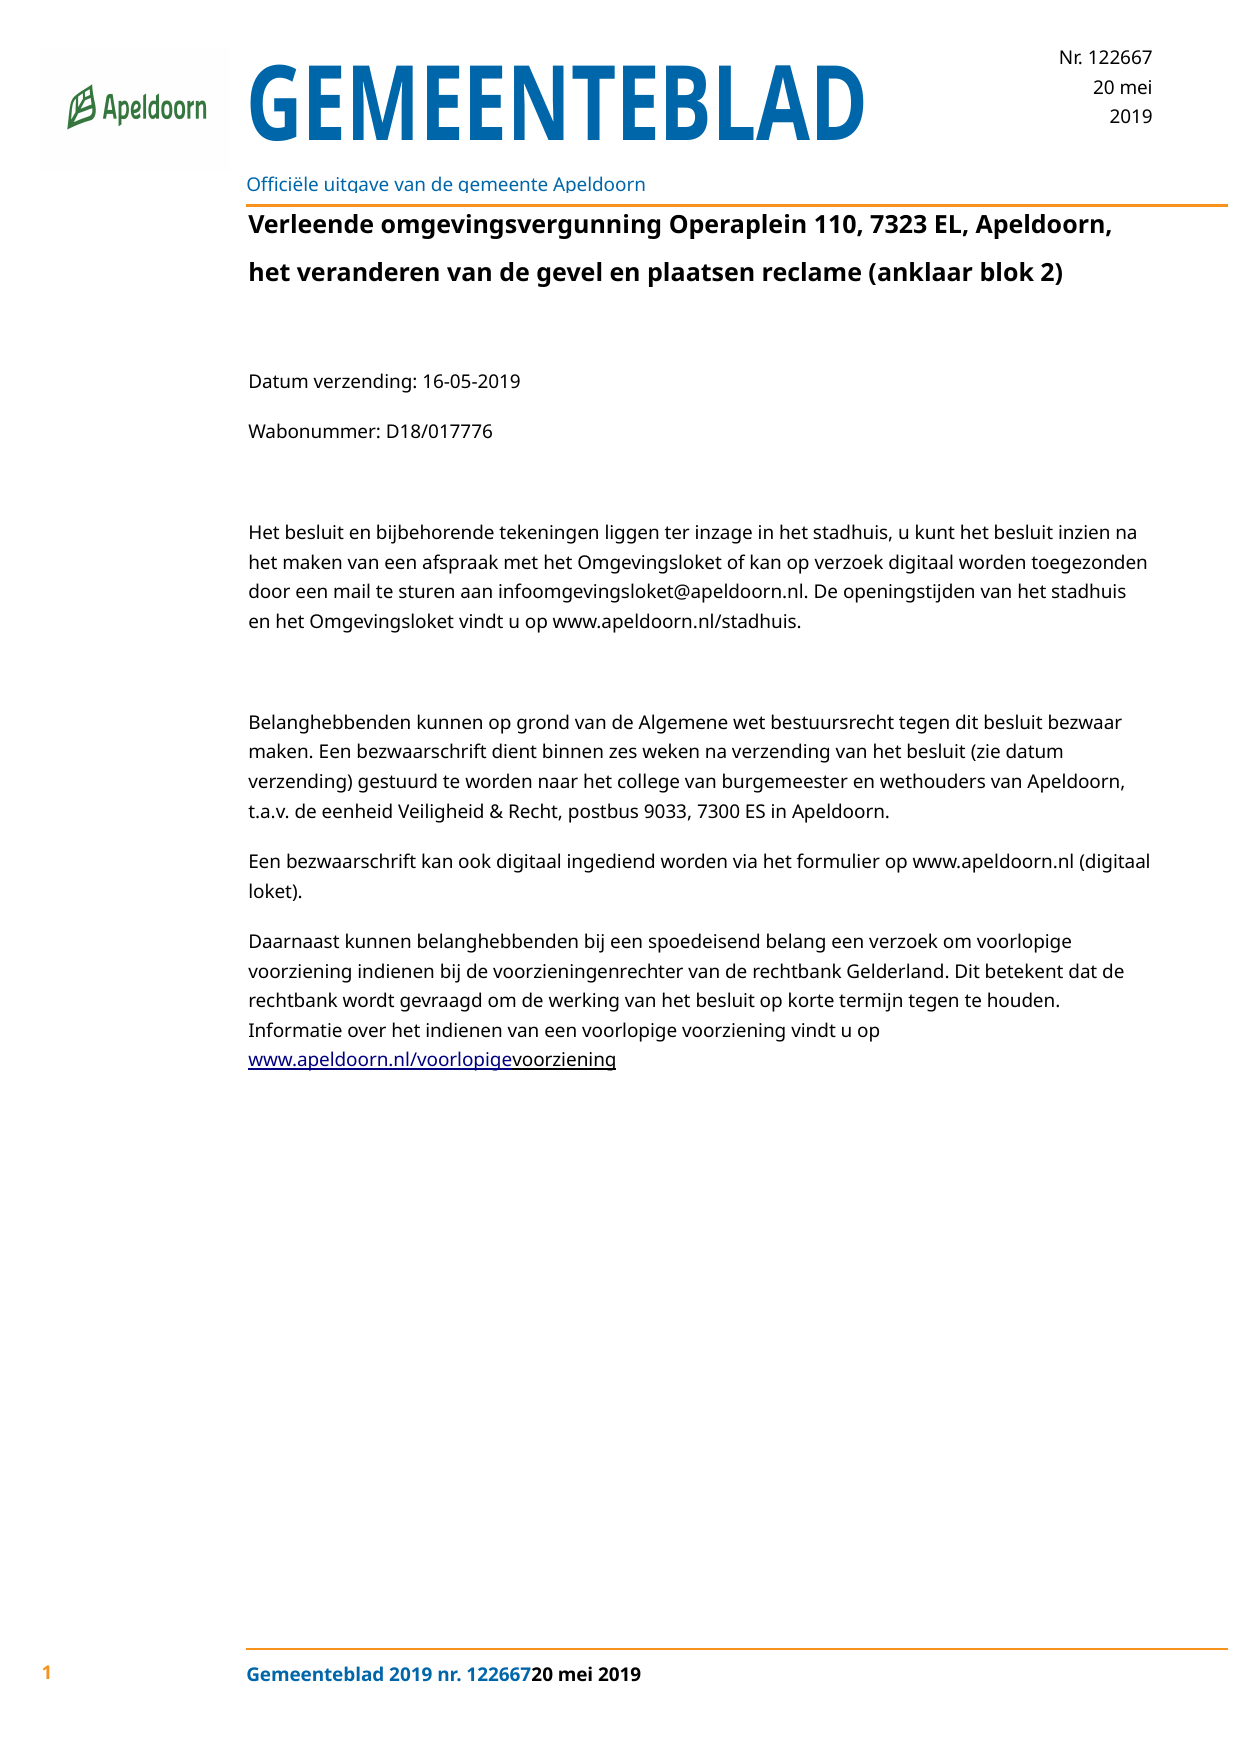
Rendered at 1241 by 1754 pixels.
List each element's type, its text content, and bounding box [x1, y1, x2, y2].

text Het besluit en bijbehorende tekeningen liggen ter inzage in het stadhuis, u kunt het besluit inzien na het maken van een afspraak met het Omgevingsloket of kan op verzoek digitaal worden toegezonden door een mail te sturen aan infoomgevingsloket@apeldoorn.nl. De openingstijden van het stadhuis en het Omgevingsloket vindt u op www.apeldoorn.nl/stadhuis. [248, 519, 1152, 634]
text Wabonummer: D18/017776 [248, 419, 1152, 444]
text Een bezwaarschrift kan ook digitaal ingediend worden via het formulier op www.apeldoorn.nl (digitaal loket). [248, 848, 1152, 904]
text Datum verzending: 16-05-2019 [248, 368, 1152, 394]
text Belanghebbenden kunnen op grond van de Algemene wet bestuursrecht tegen dit besluit bezwaar maken. Een bezwaarschrift dient binnen zes weken na verzending van het besluit (zie datum verzending) gestuurd te worden naar het college van burgemeester en wethouders van Apeldoorn, t.a.v. de eenheid Veiligheid & Recht, postbus 9033, 7300 ES in Apeldoorn. [248, 709, 1152, 824]
picture [41, 47, 231, 172]
text Daarnaast kunnen belanghebbenden bij een spoedeisend belang een verzoek om voorlopige voorziening indienen bij de voorzieningenrechter van de rechtbank Gelderland. Dit betekent dat de rechtbank wordt gevraagd om de werking van het besluit op korte termijn tegen te houden. Informatie over het indienen van een voorlopige voorziening vindt u op www.apeldoorn.nl/voorlopigevoorziening [248, 928, 1152, 1072]
text Verleende omgevingsvergunning Operaplein 110, 7323 EL, Apeldoorn, het veranderen van de gevel en plaatsen reclame (anklaar blok 2) [248, 207, 1152, 288]
